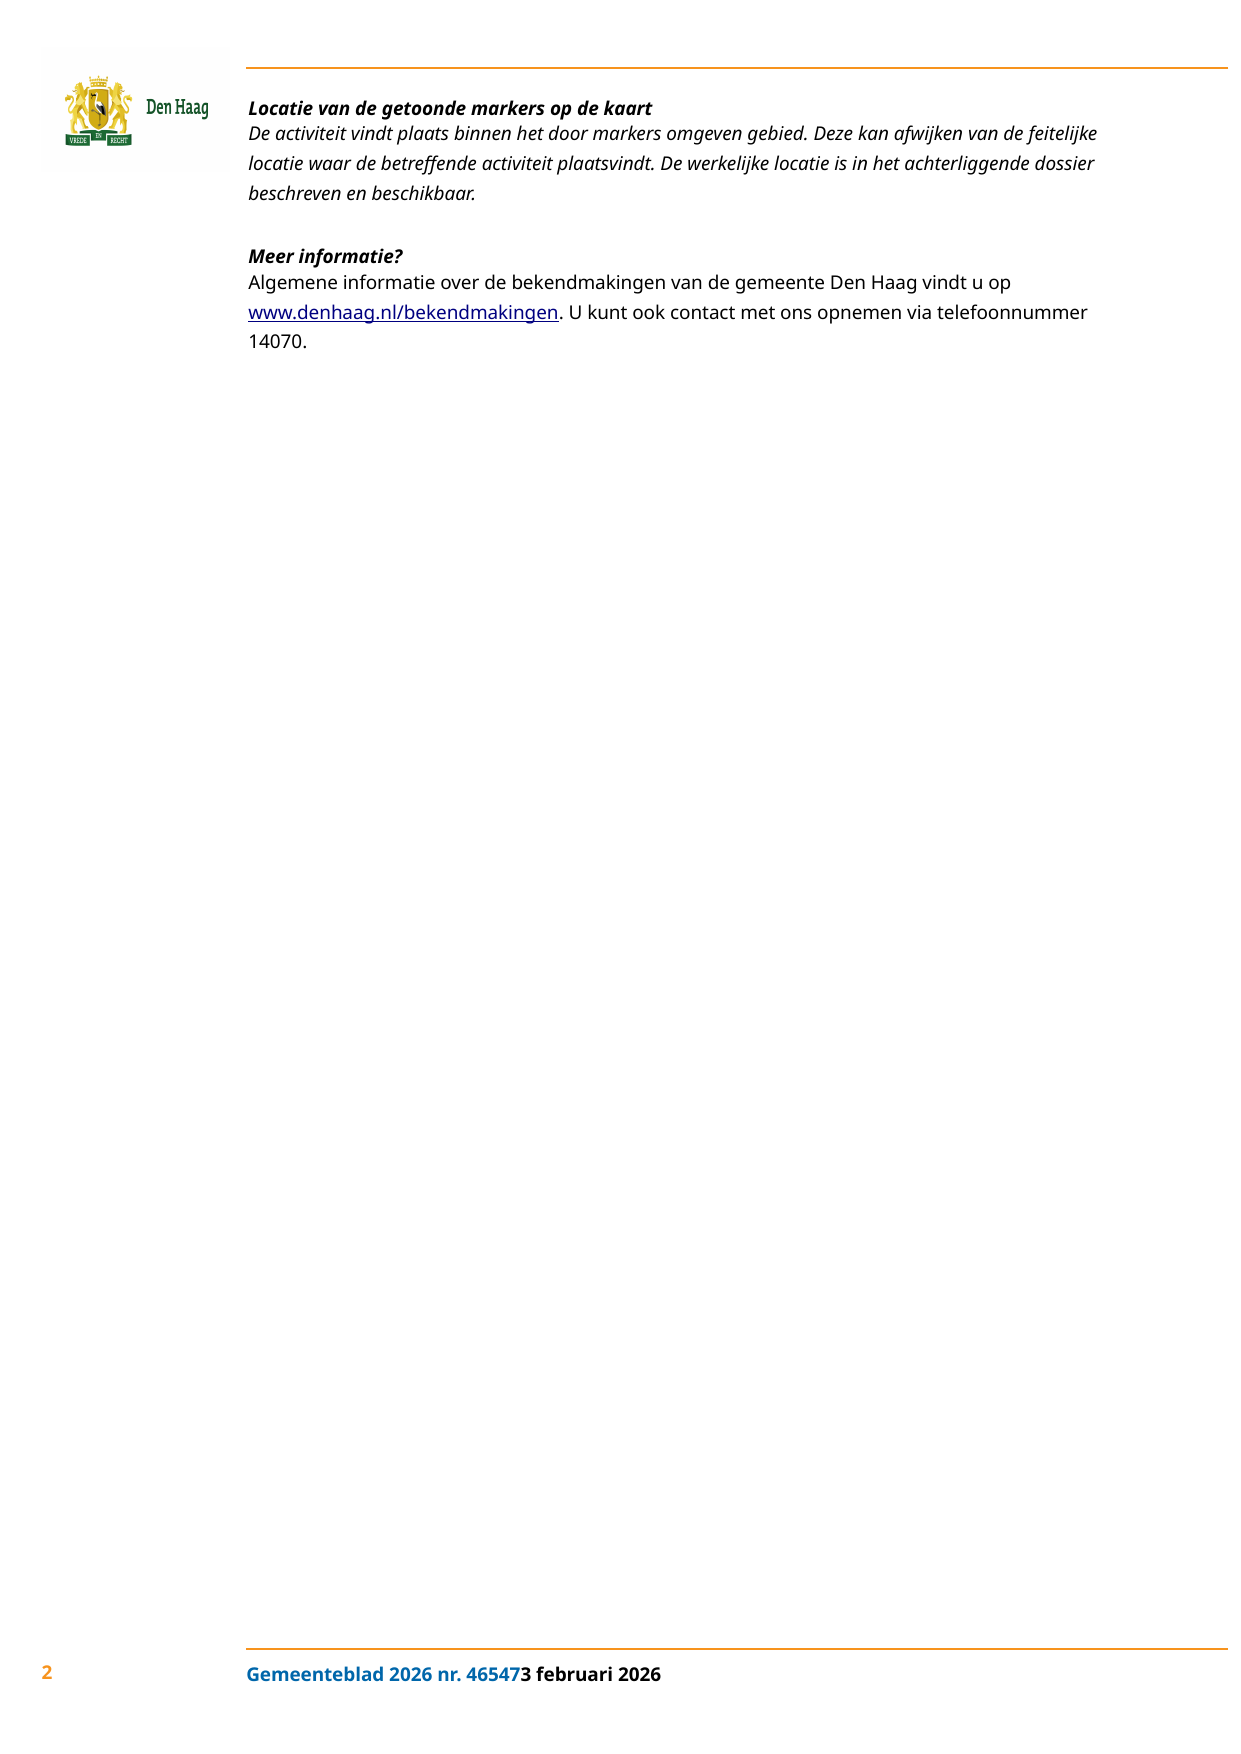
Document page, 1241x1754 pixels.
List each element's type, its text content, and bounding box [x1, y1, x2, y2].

picture [41, 47, 231, 172]
text De activiteit vindt plaats binnen het door markers omgeven gebied. Deze kan afwijken van de feitelijke locatie waar de betreffende activiteit plaatsvindt. De werkelijke locatie is in het achterliggende dossier beschreven en beschikbaar. [248, 121, 1152, 205]
text Meer informatie? [248, 244, 1152, 269]
text Algemene informatie over de bekendmakingen van de gemeente Den Haag vindt u op www.denhaag.nl/bekendmakingen. U kunt ook contact met ons opnemen via telefoonnummer 14070. [248, 269, 1152, 354]
text Locatie van de getoonde markers op de kaart [248, 95, 1152, 121]
